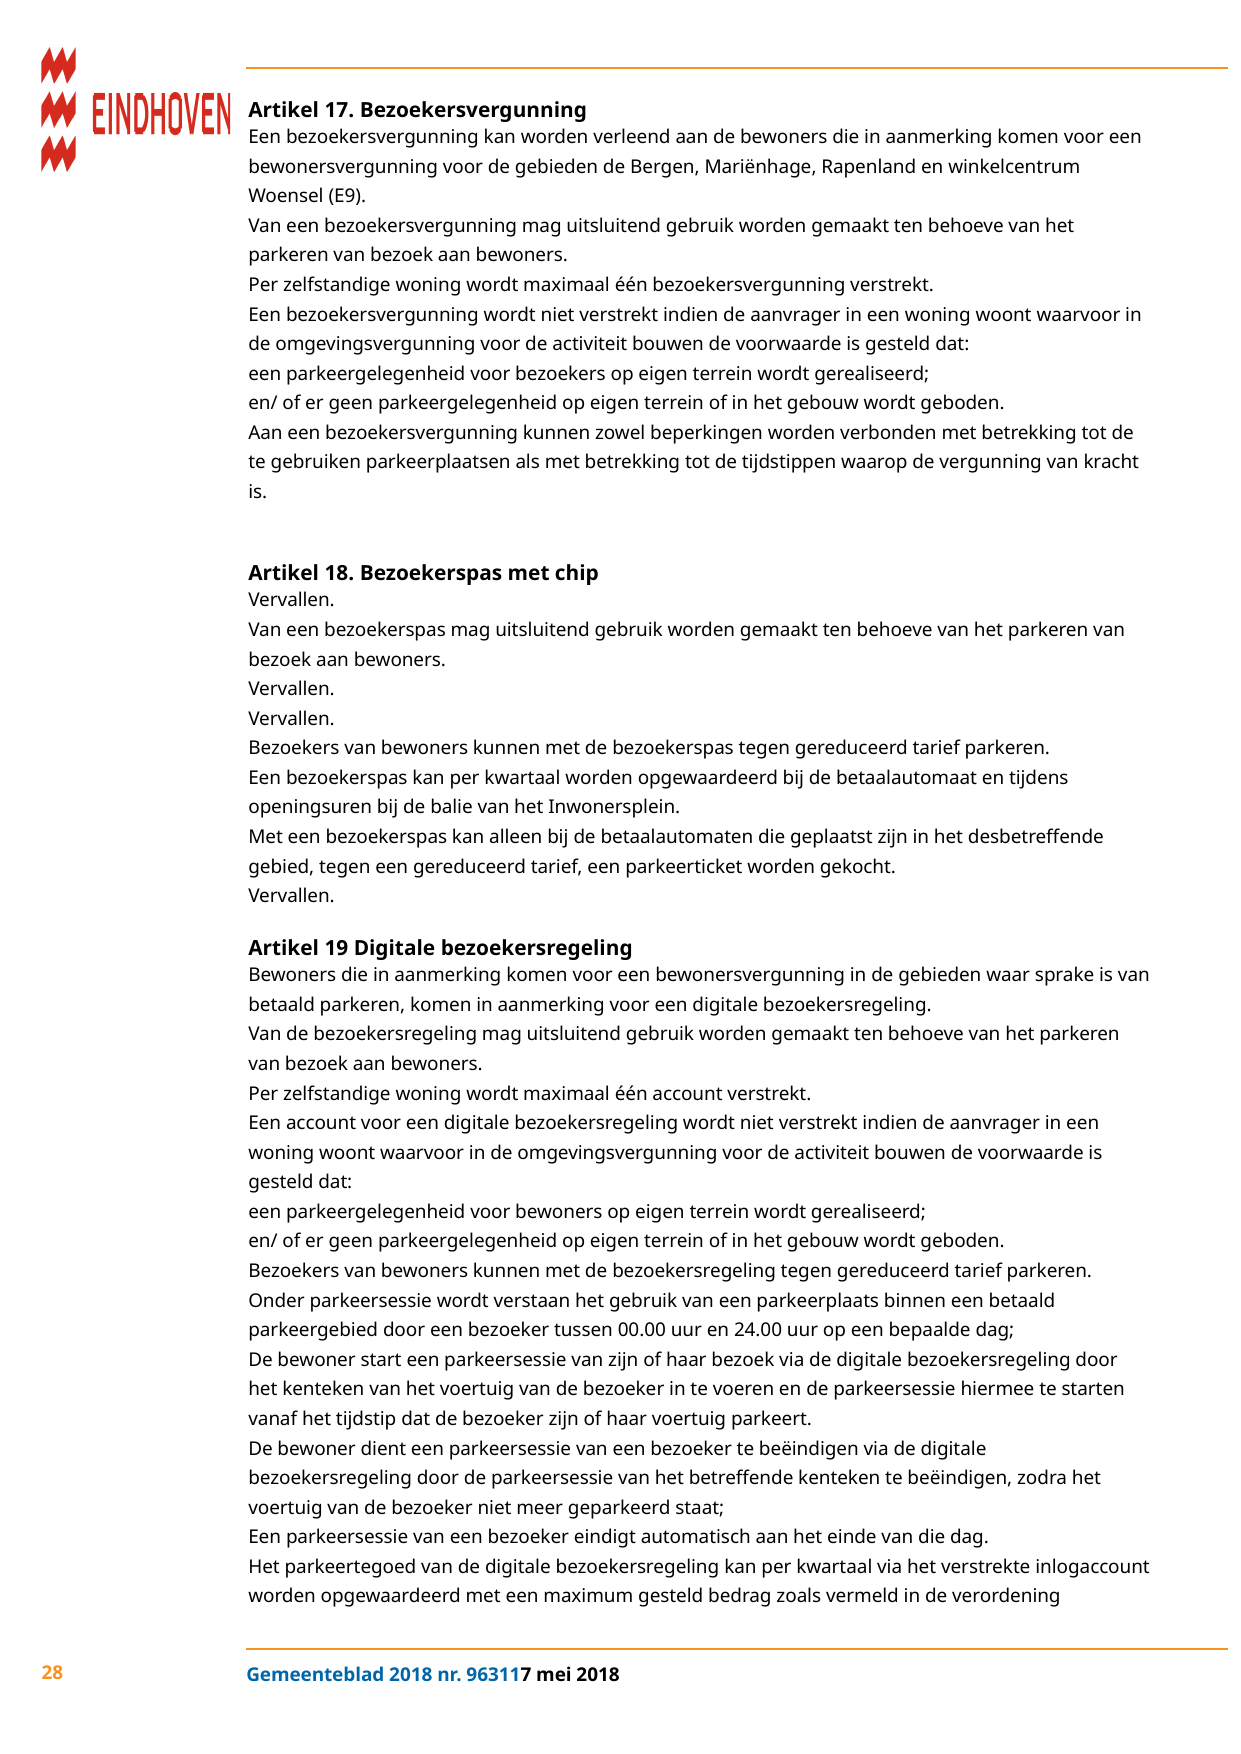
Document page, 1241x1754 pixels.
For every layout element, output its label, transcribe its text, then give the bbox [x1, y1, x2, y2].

text Het parkeertegoed van de digitale bezoekersregeling kan per kwartaal via het verstrekte inlogaccount worden opgewaardeerd met een maximum gesteld bedrag zoals vermeld in de verordening [248, 1553, 1152, 1608]
text Van een bezoekerspas mag uitsluitend gebruik worden gemaakt ten behoeve van het parkeren van bezoek aan bewoners. [248, 616, 1152, 672]
text een parkeergelegenheid voor bewoners op eigen terrein wordt gerealiseerd; [248, 1198, 1152, 1224]
text Aan een bezoekersvergunning kunnen zowel beperkingen worden verbonden met betrekking tot de te gebruiken parkeerplaatsen als met betrekking tot de tijdstippen waarop de vergunning van kracht is. [248, 419, 1152, 504]
text Bezoekers van bewoners kunnen met de bezoekersregeling tegen gereduceerd tarief parkeren. [248, 1257, 1152, 1283]
text Onder parkeersessie wordt verstaan het gebruik van een parkeerplaats binnen een betaald parkeergebied door een bezoeker tussen 00.00 uur en 24.00 uur op een bepaalde dag; [248, 1287, 1152, 1342]
picture [41, 47, 231, 172]
text Een bezoekerspas kan per kwartaal worden opgewaardeerd bij de betaalautomaat en tijdens openingsuren bij de balie van het Inwonersplein. [248, 764, 1152, 819]
text Vervallen. [248, 705, 1152, 731]
text Met een bezoekerspas kan alleen bij de betaalautomaten die geplaatst zijn in het desbetreffende gebied, tegen een gereduceerd tarief, een parkeerticket worden gekocht. [248, 823, 1152, 879]
text De bewoner dient een parkeersessie van een bezoeker te beëindigen via de digitale bezoekersregeling door de parkeersessie van het betreffende kenteken te beëindigen, zodra het voertuig van de bezoeker niet meer geparkeerd staat; [248, 1435, 1152, 1519]
text Een parkeersessie van een bezoeker eindigt automatisch aan het einde van die dag. [248, 1523, 1152, 1549]
text Van een bezoekersvergunning mag uitsluitend gebruik worden gemaakt ten behoeve van het parkeren van bezoek aan bewoners. [248, 212, 1152, 267]
text Bewoners die in aanmerking komen voor een bewonersvergunning in de gebieden waar sprake is van betaald parkeren, komen in aanmerking voor een digitale bezoekersregeling. [248, 961, 1152, 1017]
text Vervallen. [248, 675, 1152, 701]
text Van de bezoekersregeling mag uitsluitend gebruik worden gemaakt ten behoeve van het parkeren van bezoek aan bewoners. [248, 1021, 1152, 1076]
text Een bezoekersvergunning wordt niet verstrekt indien de aanvrager in een woning woont waarvoor in de omgevingsvergunning voor de activiteit bouwen de voorwaarde is gesteld dat: [248, 301, 1152, 356]
text Vervallen. [248, 882, 1152, 908]
text Vervallen. [248, 587, 1152, 612]
text Artikel 17. Bezoekersvergunning [248, 95, 1152, 123]
text Een bezoekersvergunning kan worden verleend aan de bewoners die in aanmerking komen voor een bewonersvergunning voor de gebieden de Bergen, Mariënhage, Rapenland en winkelcentrum Woensel (E9). [248, 123, 1152, 208]
text een parkeergelegenheid voor bezoekers op eigen terrein wordt gerealiseerd; [248, 360, 1152, 386]
text Artikel 18. Bezoekerspas met chip [248, 558, 1152, 587]
text Per zelfstandige woning wordt maximaal één bezoekersvergunning verstrekt. [248, 271, 1152, 297]
text De bewoner start een parkeersessie van zijn of haar bezoek via de digitale bezoekersregeling door het kenteken van het voertuig van de bezoeker in te voeren en de parkeersessie hiermee te starten vanaf het tijdstip dat de bezoeker zijn of haar voertuig parkeert. [248, 1346, 1152, 1431]
text Artikel 19 Digitale bezoekersregeling [248, 933, 1152, 961]
text en/ of er geen parkeergelegenheid op eigen terrein of in het gebouw wordt geboden. [248, 389, 1152, 415]
text Per zelfstandige woning wordt maximaal één account verstrekt. [248, 1080, 1152, 1105]
text Een account voor een digitale bezoekersregeling wordt niet verstrekt indien de aanvrager in een woning woont waarvoor in de omgevingsvergunning voor de activiteit bouwen de voorwaarde is gesteld dat: [248, 1109, 1152, 1194]
text Bezoekers van bewoners kunnen met de bezoekerspas tegen gereduceerd tarief parkeren. [248, 734, 1152, 760]
text en/ of er geen parkeergelegenheid op eigen terrein of in het gebouw wordt geboden. [248, 1228, 1152, 1253]
